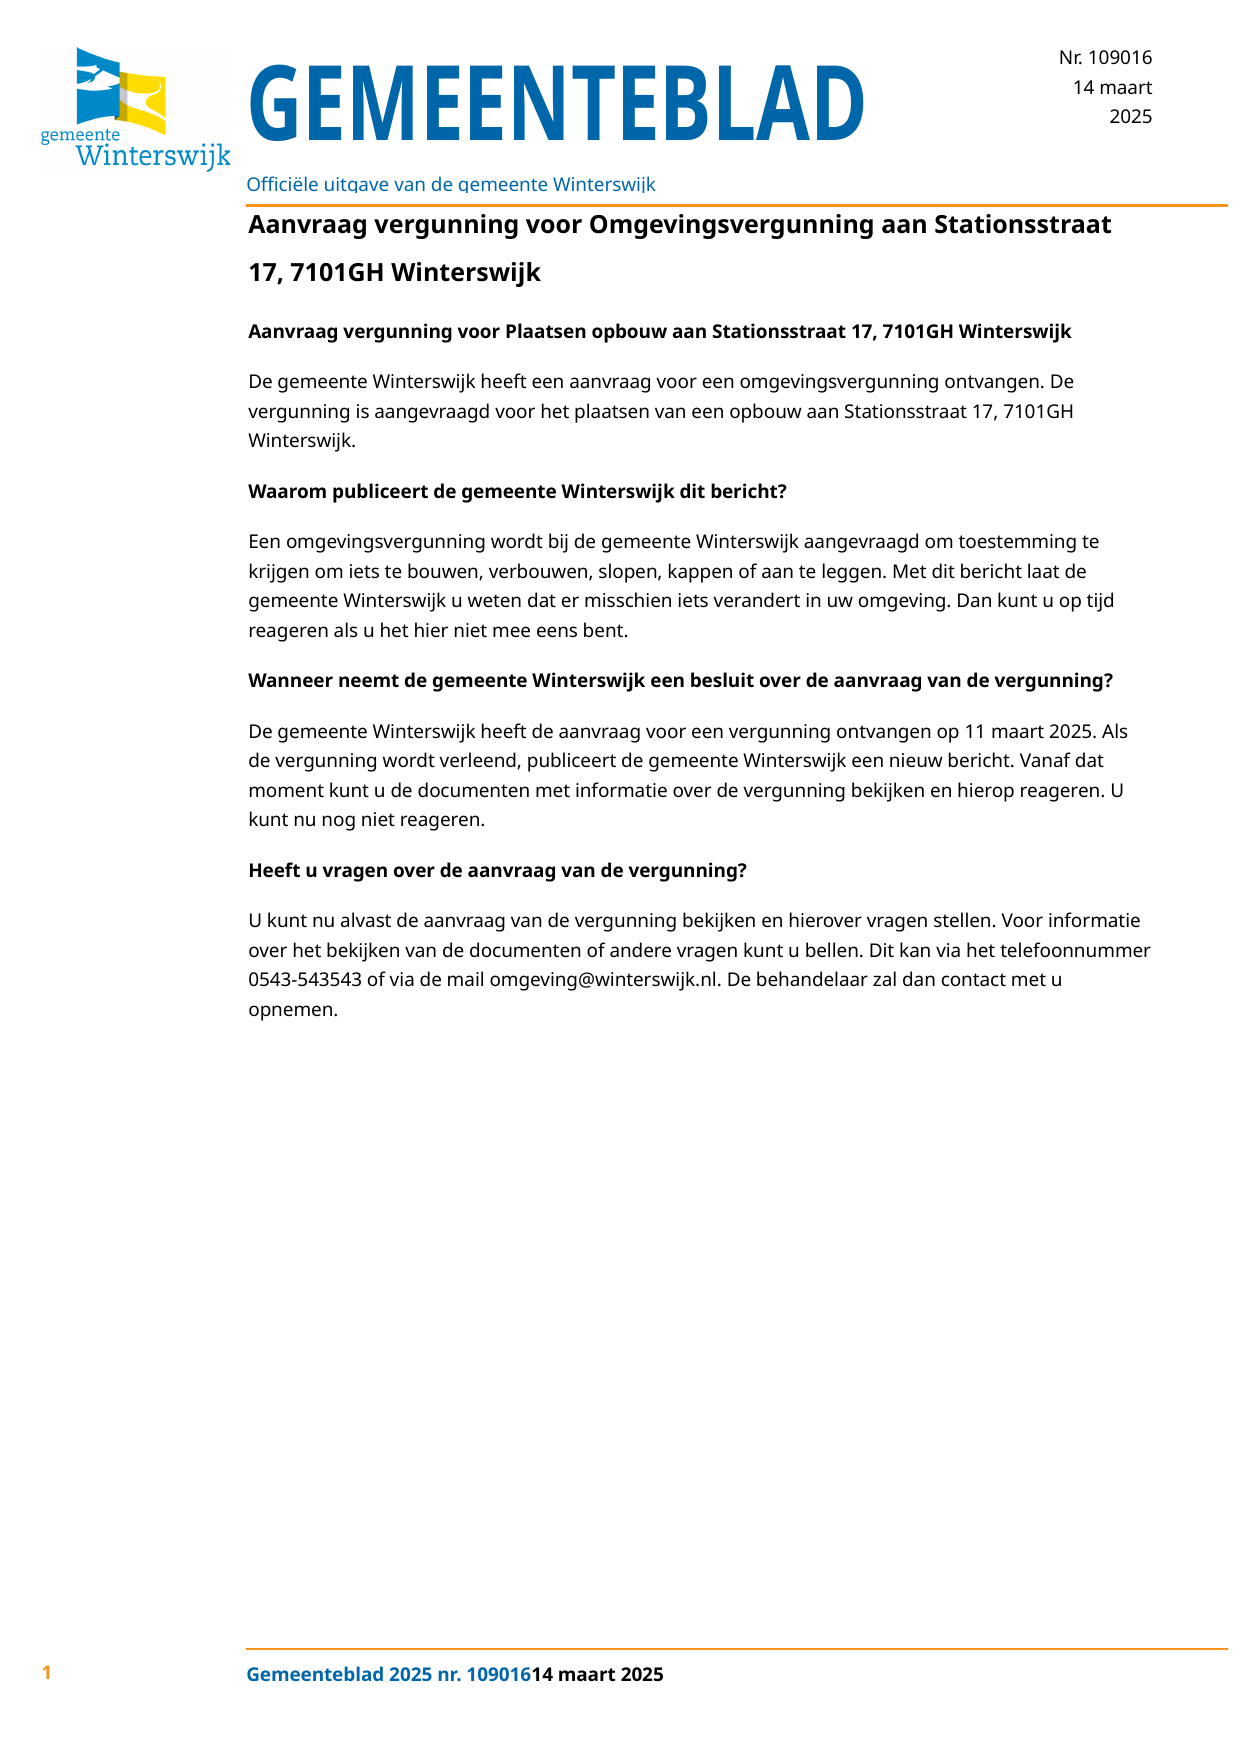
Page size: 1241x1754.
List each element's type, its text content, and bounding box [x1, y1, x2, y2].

text Wanneer neemt de gemeente Winterswijk een besluit over de aanvraag van de vergunning? [248, 667, 1152, 693]
text U kunt nu alvast de aanvraag van de vergunning bekijken en hierover vragen stellen. Voor informatie over het bekijken van de documenten of andere vragen kunt u bellen. Dit kan via het telefoonnummer 0543-543543 of via de mail omgeving@winterswijk.nl. De behandelaar zal dan contact met u opnemen. [248, 907, 1152, 1022]
picture [225, 153, 231, 162]
text Waarom publiceert de gemeente Winterswijk dit bericht? [248, 478, 1152, 504]
text De gemeente Winterswijk heeft een aanvraag voor een omgevingsvergunning ontvangen. De vergunning is aangevraagd voor het plaatsen van een opbouw aan Stationsstraat 17, 7101GH Winterswijk. [248, 368, 1152, 453]
text Een omgevingsvergunning wordt bij de gemeente Winterswijk aangevraagd om toestemming te krijgen om iets te bouwen, verbouwen, slopen, kappen of aan te leggen. Met dit bericht laat de gemeente Winterswijk u weten dat er misschien iets verandert in uw omgeving. Dan kunt u op tijd reageren als u het hier niet mee eens bent. [248, 528, 1152, 643]
text Aanvraag vergunning voor Omgevingsvergunning aan Stationsstraat 17, 7101GH Winterswijk [248, 207, 1152, 288]
picture [41, 47, 231, 172]
text De gemeente Winterswijk heeft de aanvraag voor een vergunning ontvangen op 11 maart 2025. Als de vergunning wordt verleend, publiceert de gemeente Winterswijk een nieuw bericht. Vanaf dat moment kunt u de documenten met informatie over de vergunning bekijken en hierop reageren. U kunt nu nog niet reageren. [248, 718, 1152, 832]
text Aanvraag vergunning voor Plaatsen opbouw aan Stationsstraat 17, 7101GH Winterswijk [248, 318, 1152, 344]
text Heeft u vragen over de aanvraag van de vergunning? [248, 857, 1152, 883]
